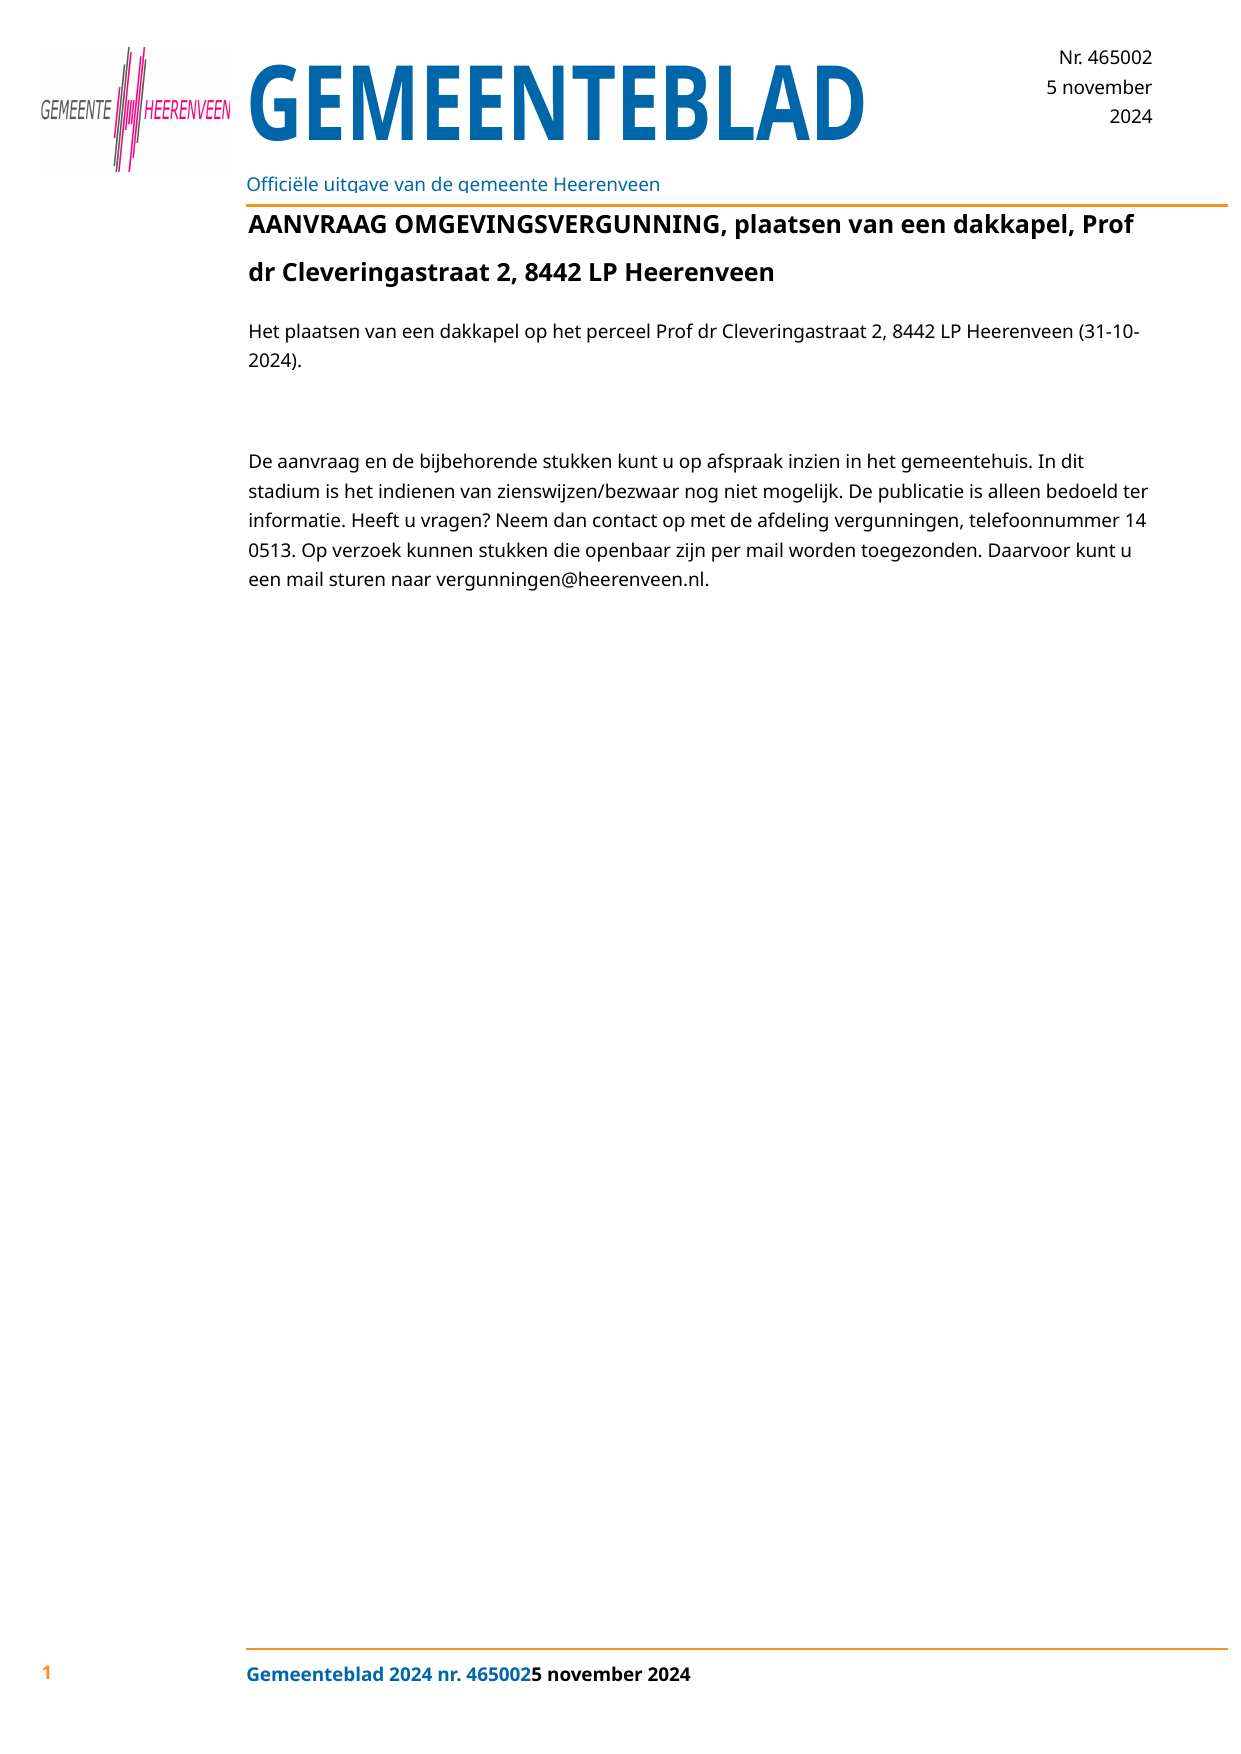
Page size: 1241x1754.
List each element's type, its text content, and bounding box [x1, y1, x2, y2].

picture [41, 47, 231, 172]
text AANVRAAG OMGEVINGSVERGUNNING, plaatsen van een dakkapel, Prof dr Cleveringastraat 2, 8442 LP Heerenveen [248, 207, 1152, 288]
text De aanvraag en de bijbehorende stukken kunt u op afspraak inzien in het gemeentehuis. In dit stadium is het indienen van zienswijzen/bezwaar nog niet mogelijk. De publicatie is alleen bedoeld ter informatie. Heeft u vragen? Neem dan contact op met de afdeling vergunningen, telefoonnummer 14 0513. Op verzoek kunnen stukken die openbaar zijn per mail worden toegezonden. Daarvoor kunt u een mail sturen naar vergunningen@heerenveen.nl. [248, 448, 1152, 592]
text Het plaatsen van een dakkapel op het perceel Prof dr Cleveringastraat 2, 8442 LP Heerenveen (31-10-2024). [248, 318, 1152, 373]
